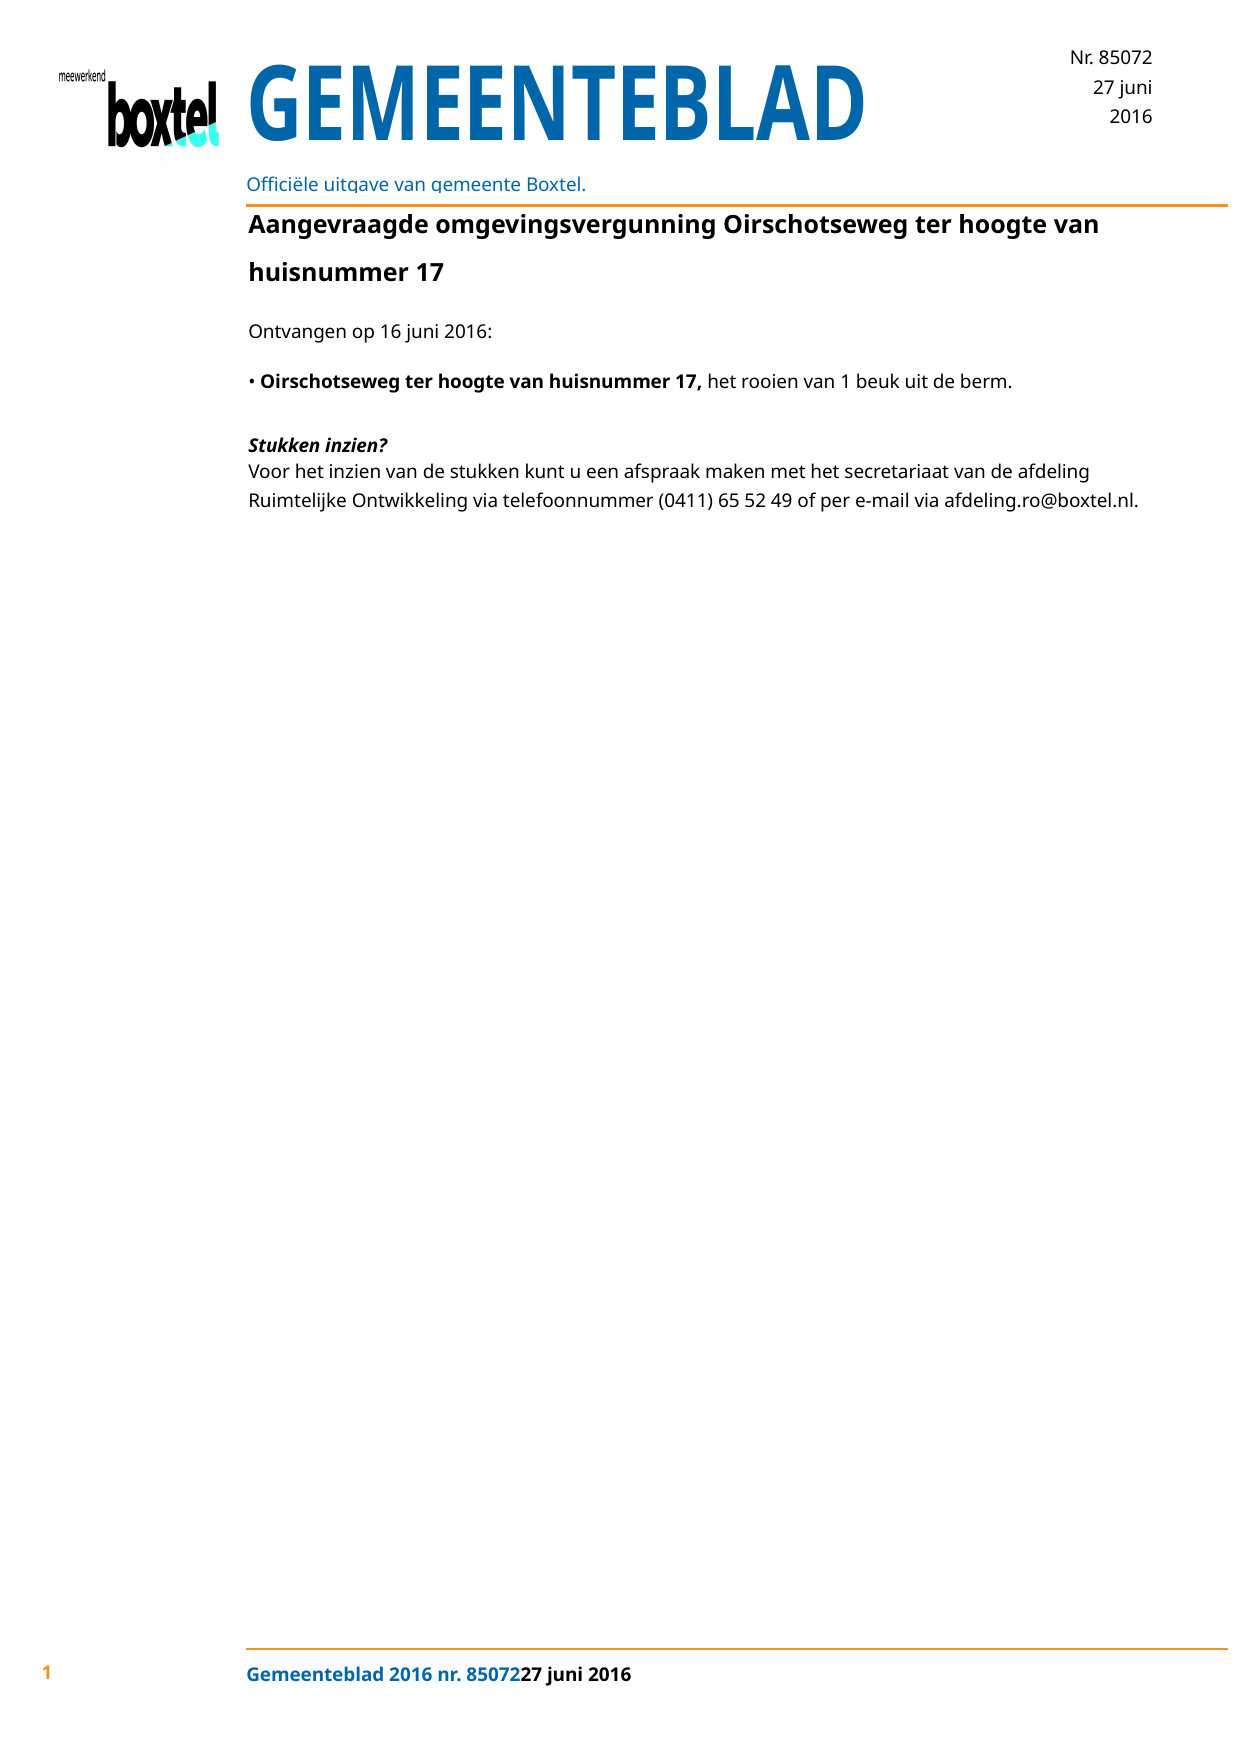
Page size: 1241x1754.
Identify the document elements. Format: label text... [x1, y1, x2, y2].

text Aangevraagde omgevingsvergunning Oirschotseweg ter hoogte van huisnummer 17 [248, 207, 1152, 288]
picture [41, 47, 231, 172]
text • Oirschotseweg ter hoogte van huisnummer 17, het rooien van 1 beuk uit de berm. [248, 368, 1152, 394]
text Stukken inzien? [248, 432, 1152, 458]
text Voor het inzien van de stukken kunt u een afspraak maken met het secretariaat van de afdeling Ruimtelijke Ontwikkeling via telefoonnummer (0411) 65 52 49 of per e-mail via afdeling.ro@boxtel.nl. [248, 458, 1152, 513]
text Ontvangen op 16 juni 2016: [248, 318, 1152, 344]
